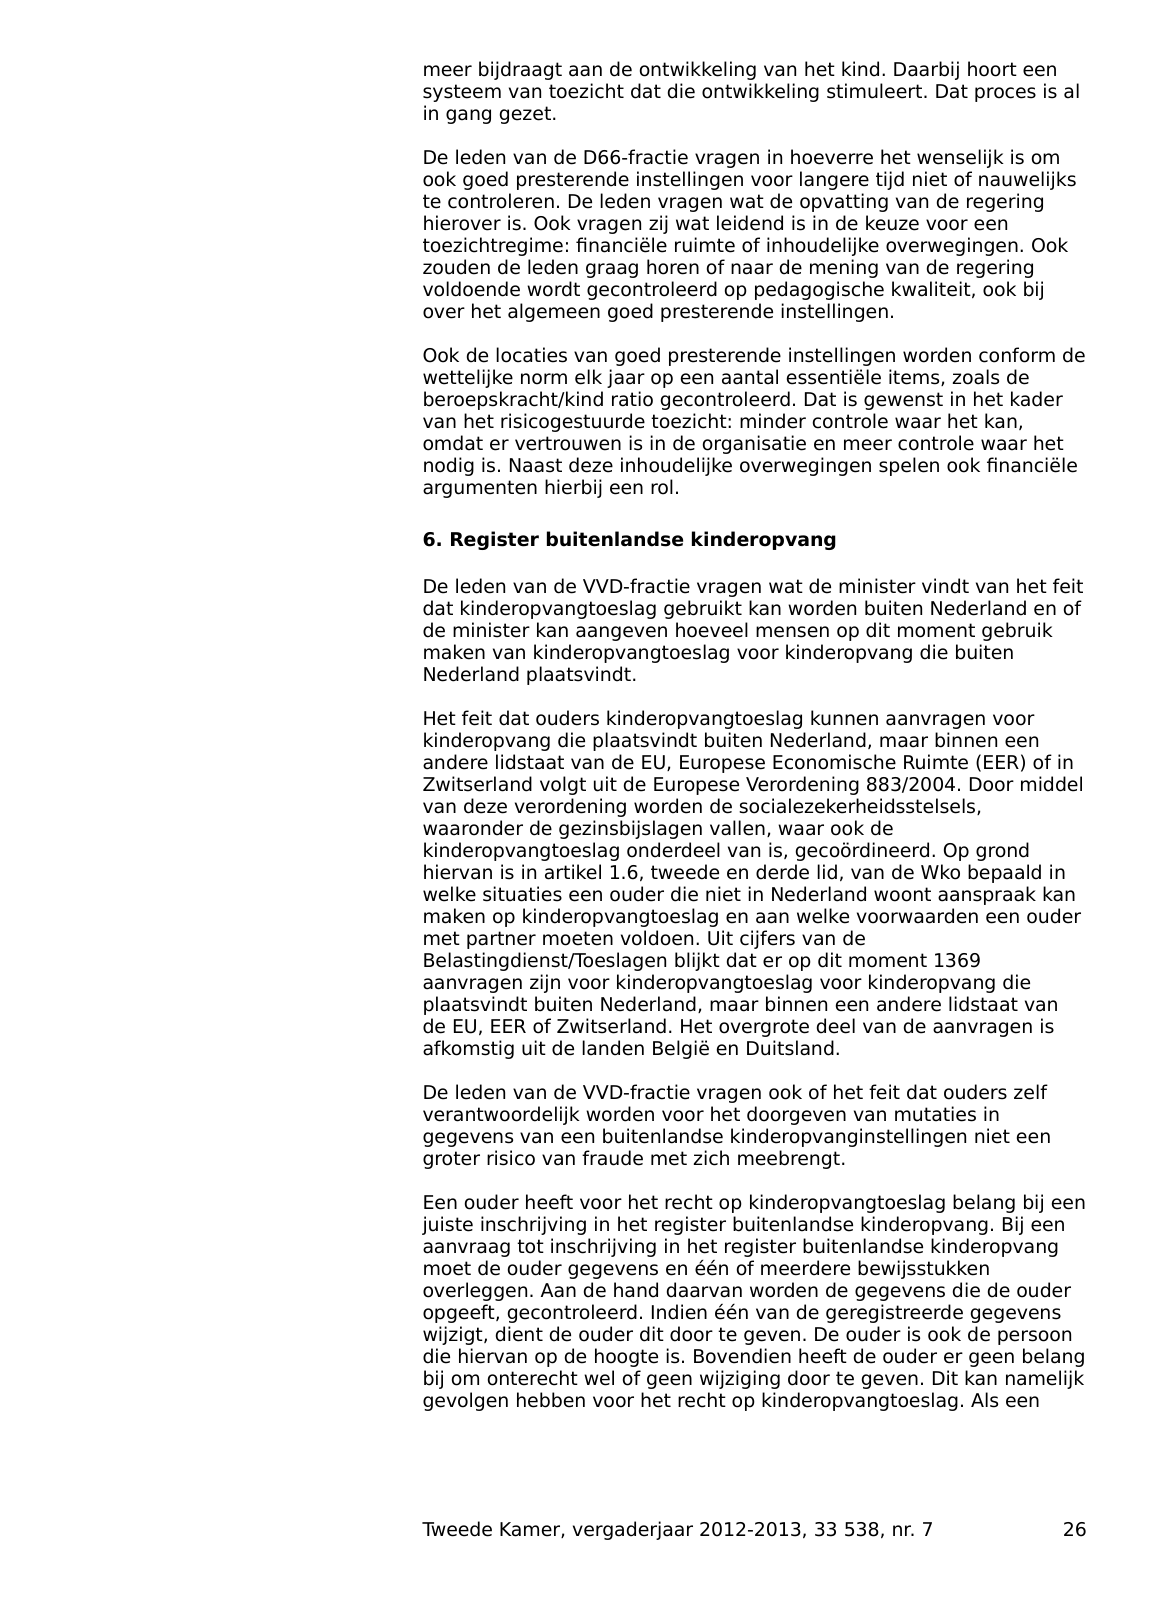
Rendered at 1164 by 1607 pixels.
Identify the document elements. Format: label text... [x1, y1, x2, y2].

text De leden van de D66-fractie vragen in hoeverre het wenselijk is om ook goed presterende instellingen voor langere tijd niet of nauwelijks te controleren. De leden vragen wat de opvatting van de regering hierover is. Ook vragen zij wat leidend is in de keuze voor een toezichtregime: financiële ruimte of inhoudelijke overwegingen. Ook zouden de leden graag horen of naar de mening van de regering voldoende wordt gecontroleerd op pedagogische kwaliteit, ook bij over het algemeen goed presterende instellingen. [422, 147, 1087, 323]
text De leden van de VVD-fractie vragen ook of het feit dat ouders zelf verantwoordelijk worden voor het doorgeven van mutaties in gegevens van een buitenlandse kinderopvanginstellingen niet een groter risico van fraude met zich meebrengt. [422, 1082, 1087, 1170]
text Een ouder heeft voor het recht op kinderopvangtoeslag belang bij een juiste inschrijving in het register buitenlandse kinderopvang. Bij een aanvraag tot inschrijving in het register buitenlandse kinderopvang moet de ouder gegevens en één of meerdere bewijsstukken overleggen. Aan de hand daarvan worden de gegevens die de ouder opgeeft, gecontroleerd. Indien één van de geregistreerde gegevens wijzigt, dient de ouder dit door te geven. De ouder is ook de persoon die hiervan op de hoogte is. Bovendien heeft de ouder er geen belang bij om onterecht wel of geen wijziging door te geven. Dit kan namelijk gevolgen hebben voor het recht op kinderopvangtoeslag. Als een [422, 1192, 1087, 1412]
text Ook de locaties van goed presterende instellingen worden conform de wettelijke norm elk jaar op een aantal essentiële items, zoals de beroepskracht/kind ratio gecontroleerd. Dat is gewenst in het kader van het risicogestuurde toezicht: minder controle waar het kan, omdat er vertrouwen is in de organisatie en meer controle waar het nodig is. Naast deze inhoudelijke overwegingen spelen ook financiële argumenten hierbij een rol. [422, 345, 1087, 499]
text Het feit dat ouders kinderopvangtoeslag kunnen aanvragen voor kinderopvang die plaatsvindt buiten Nederland, maar binnen een andere lidstaat van de EU, Europese Economische Ruimte (EER) of in Zwitserland volgt uit de Europese Verordening 883/2004. Door middel van deze verordening worden de socialezekerheidsstelsels, waaronder de gezinsbijslagen vallen, waar ook de kinderopvangtoeslag onderdeel van is, gecoördineerd. Op grond hiervan is in artikel 1.6, tweede en derde lid, van de Wko bepaald in welke situaties een ouder die niet in Nederland woont aanspraak kan maken op kinderopvangtoeslag en aan welke voorwaarden een ouder met partner moeten voldoen. Uit cijfers van de Belastingdienst/Toeslagen blijkt dat er op dit moment 1369 aanvragen zijn voor kinderopvangtoeslag voor kinderopvang die plaatsvindt buiten Nederland, maar binnen een andere lidstaat van de EU, EER of Zwitserland. Het overgrote deel van de aanvragen is afkomstig uit de landen België en Duitsland. [422, 708, 1087, 1060]
subtitle 6. Register buitenlandse kinderopvang [422, 529, 1087, 551]
text De leden van de VVD-fractie vragen wat de minister vindt van het feit dat kinderopvangtoeslag gebruikt kan worden buiten Nederland en of de minister kan aangeven hoeveel mensen op dit moment gebruik maken van kinderopvangtoeslag voor kinderopvang die buiten Nederland plaatsvindt. [422, 576, 1087, 686]
text meer bijdraagt aan de ontwikkeling van het kind. Daarbij hoort een systeem van toezicht dat die ontwikkeling stimuleert. Dat proces is al in gang gezet. [422, 59, 1087, 125]
